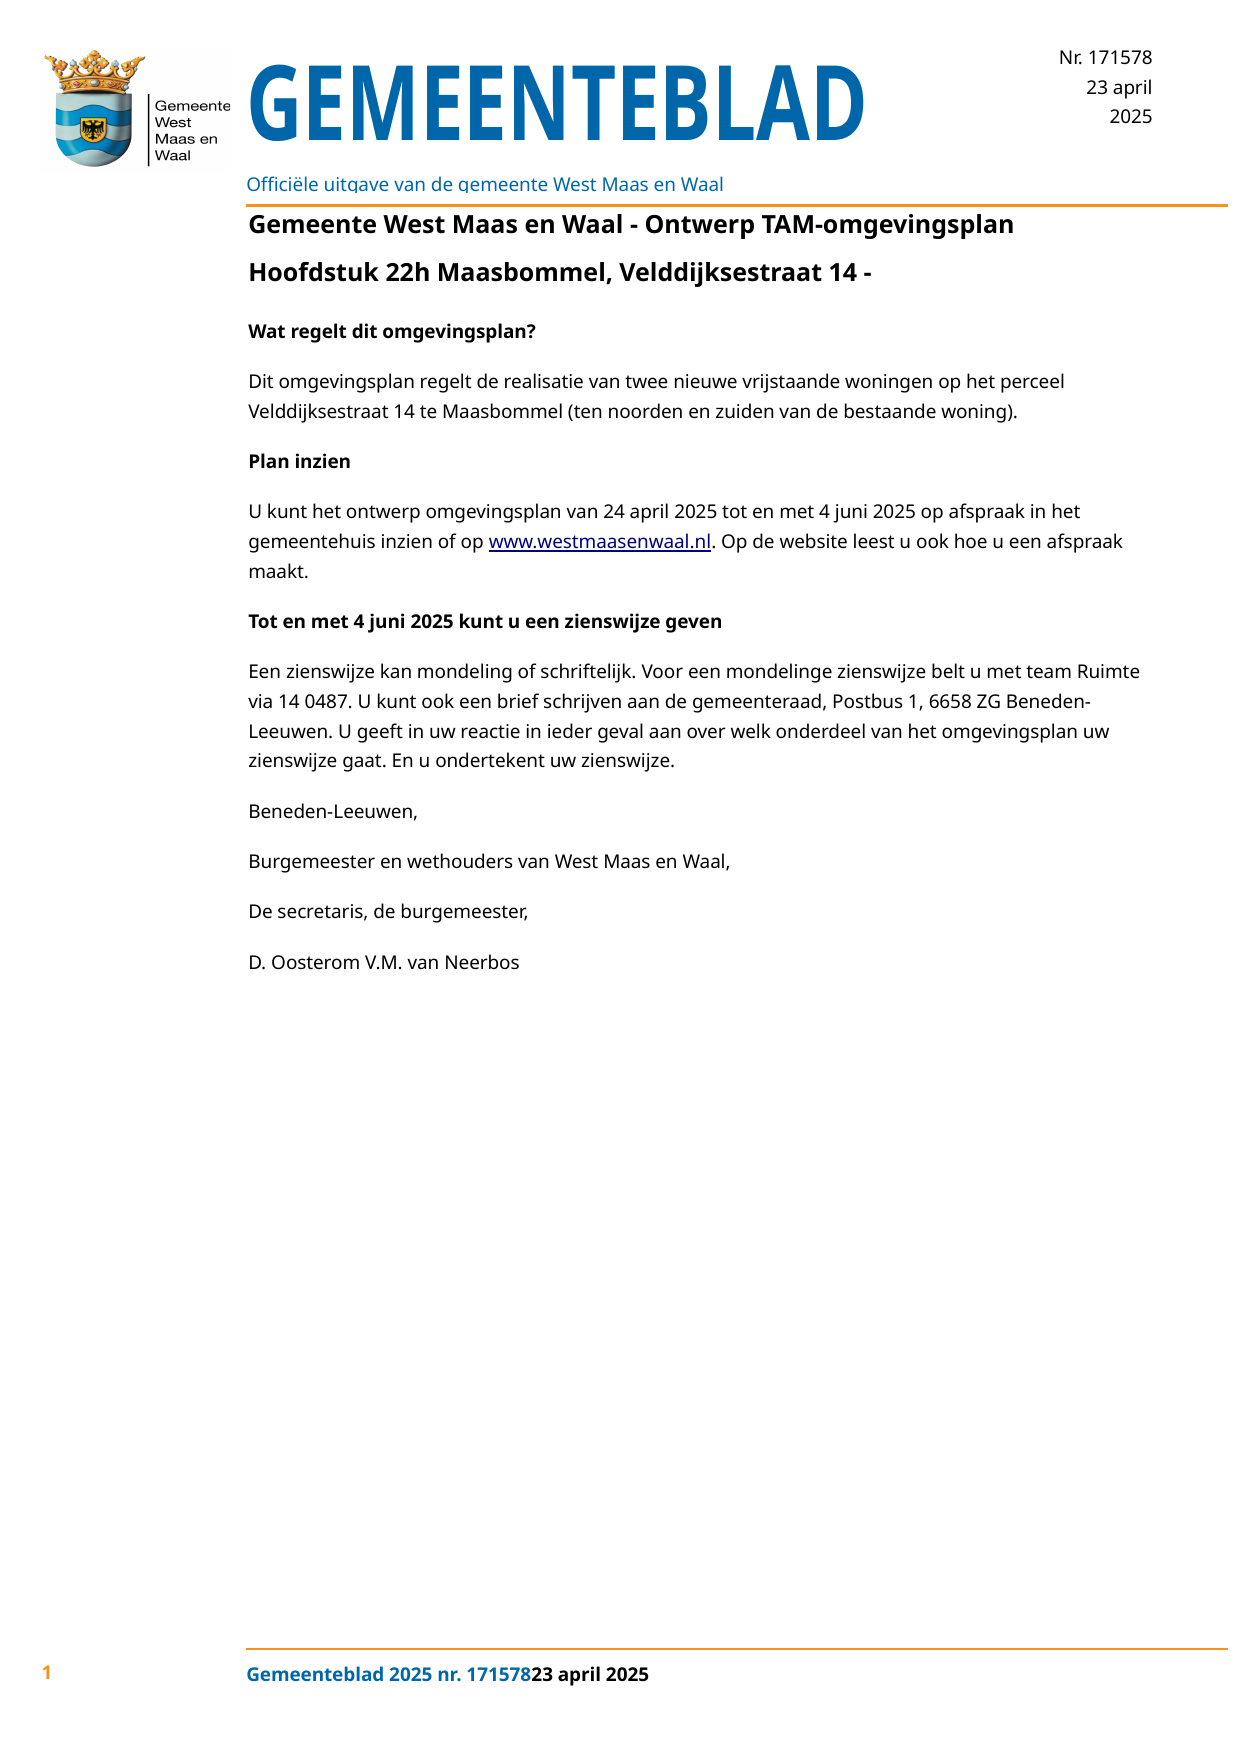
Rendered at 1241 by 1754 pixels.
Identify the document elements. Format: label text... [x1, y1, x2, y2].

text Tot en met 4 juni 2025 kunt u een zienswijze geven [248, 608, 1152, 634]
text U kunt het ontwerp omgevingsplan van 24 april 2025 tot en met 4 juni 2025 op afspraak in het gemeentehuis inzien of op www.westmaasenwaal.nl. Op de website leest u ook hoe u een afspraak maakt. [248, 499, 1152, 584]
text Gemeente West Maas en Waal - Ontwerp TAM-omgevingsplan Hoofdstuk 22h Maasbommel, Velddijksestraat 14 - [248, 207, 1152, 288]
text Burgemeester en wethouders van West Maas en Waal, [248, 848, 1152, 874]
text De secretaris, de burgemeester, [248, 899, 1152, 924]
text Wat regelt dit omgevingsplan? [248, 318, 1152, 344]
text Dit omgevingsplan regelt de realisatie van twee nieuwe vrijstaande woningen op het perceel Velddijksestraat 14 te Maasbommel (ten noorden en zuiden van de bestaande woning). [248, 368, 1152, 424]
text Beneden-Leeuwen, [248, 798, 1152, 824]
text Plan inzien [248, 448, 1152, 474]
picture [41, 47, 231, 172]
text Een zienswijze kan mondeling of schriftelijk. Voor een mondelinge zienswijze belt u met team Ruimte via 14 0487. U kunt ook een brief schrijven aan de gemeenteraad, Postbus 1, 6658 ZG Beneden-Leeuwen. U geeft in uw reactie in ieder geval aan over welk onderdeel van het omgevingsplan uw zienswijze gaat. En u ondertekent uw zienswijze. [248, 659, 1152, 773]
text D. Oosterom V.M. van Neerbos [248, 949, 1152, 975]
